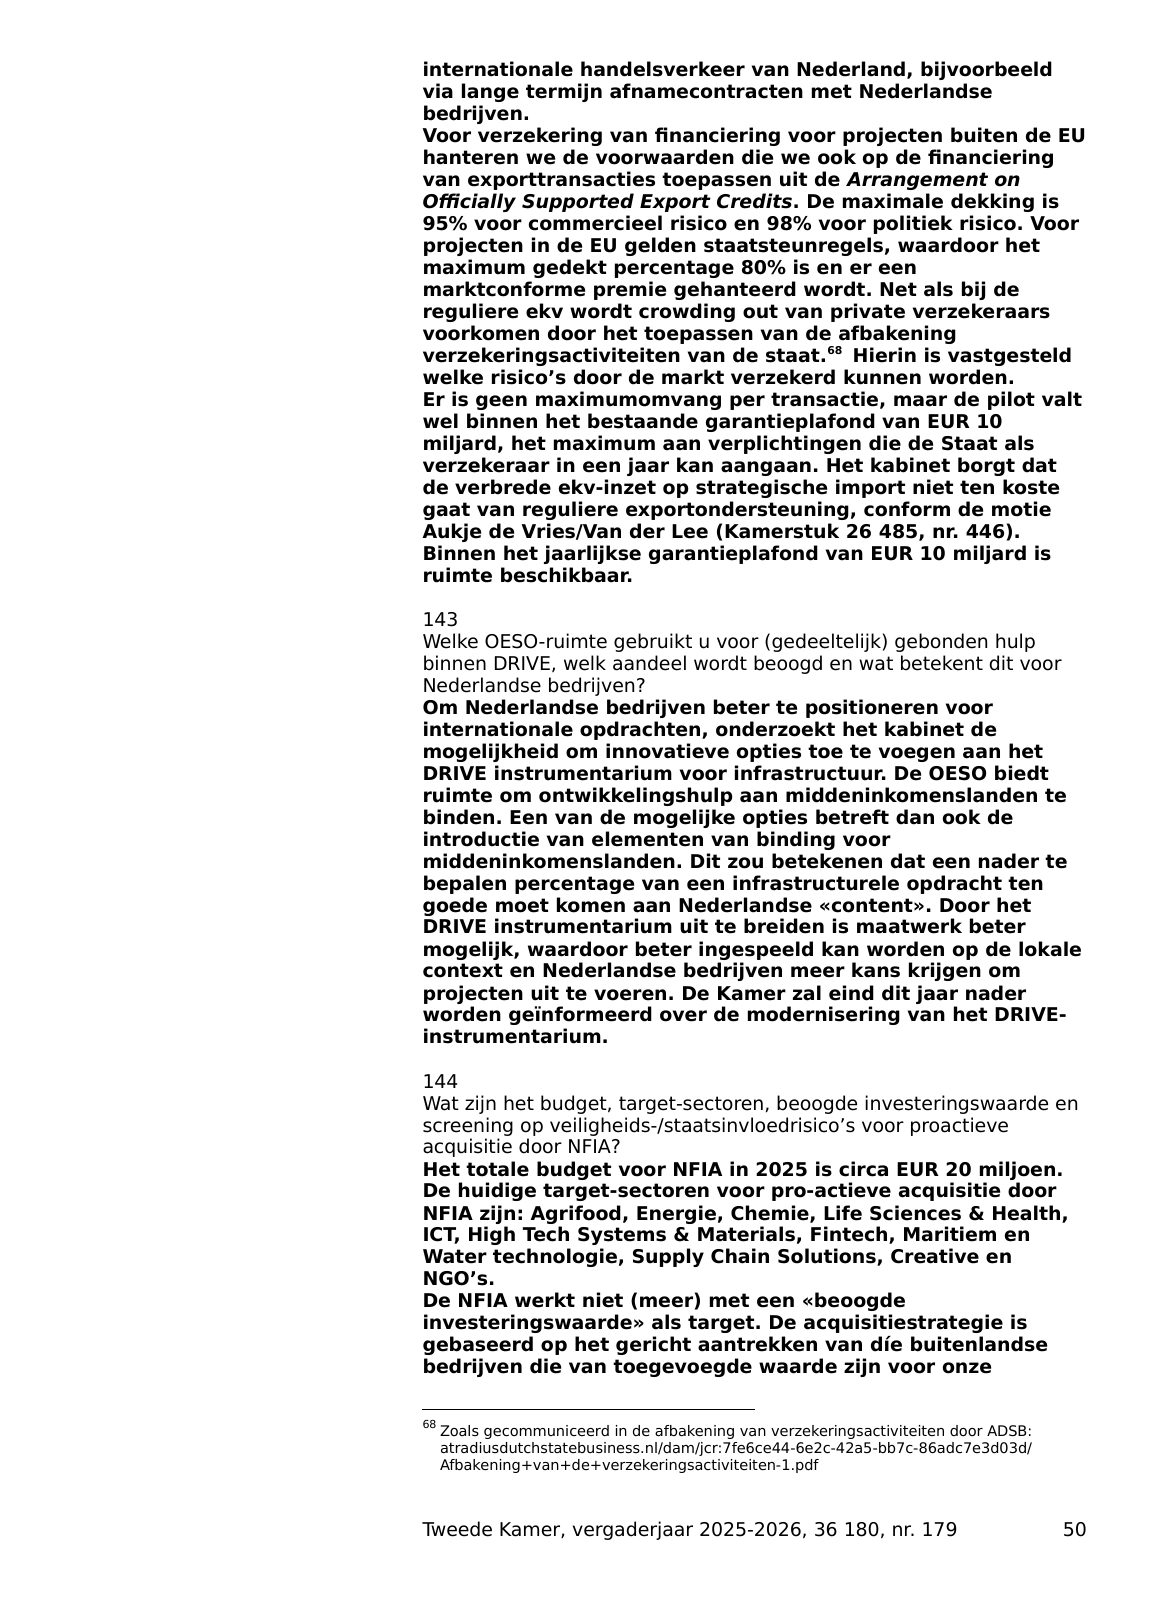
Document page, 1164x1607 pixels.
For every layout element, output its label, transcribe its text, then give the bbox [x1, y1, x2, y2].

text Welke OESO-ruimte gebruikt u voor (gedeeltelijk) gebonden hulp binnen DRIVE, welk aandeel wordt beoogd en wat betekent dit voor Nederlandse bedrijven? [422, 631, 1087, 697]
text Voor verzekering van financiering voor projecten buiten de EU hanteren we de voorwaarden die we ook op de financiering van exporttransacties toepassen uit de Arrangement on Officially Supported Export Credits. De maximale dekking is 95% voor commercieel risico en 98% voor politiek risico. Voor projecten in de EU gelden staatsteunregels, waardoor het maximum gedekt percentage 80% is en er een marktconforme premie gehanteerd wordt. Net als bij de reguliere ekv wordt crowding out van private verzekeraars voorkomen door het toepassen van de afbakening verzekeringsactiviteiten van de staat. Hierin is vastgesteld welke risico’s door de markt verzekerd kunnen worden. [422, 125, 1087, 389]
text 143 [422, 609, 1087, 631]
text Wat zijn het budget, target-sectoren, beoogde investeringswaarde en screening op veiligheids-/staatsinvloedrisico’s voor proactieve acquisitie door NFIA? [422, 1092, 1087, 1158]
text 144 [422, 1071, 1087, 1092]
text Om Nederlandse bedrijven beter te positioneren voor internationale opdrachten, onderzoekt het kabinet de mogelijkheid om innovatieve opties toe te voegen aan het DRIVE instrumentarium voor infrastructuur. De OESO biedt ruimte om ontwikkelingshulp aan middeninkomenslanden te binden. Een van de mogelijke opties betreft dan ook de introductie van elementen van binding voor middeninkomenslanden. Dit zou betekenen dat een nader te bepalen percentage van een infrastructurele opdracht ten goede moet komen aan Nederlandse «content». Door het DRIVE instrumentarium uit te breiden is maatwerk beter mogelijk, waardoor beter ingespeeld kan worden op de lokale context en Nederlandse bedrijven meer kans krijgen om projecten uit te voeren. De Kamer zal eind dit jaar nader worden geïnformeerd over de modernisering van het DRIVE-instrumentarium. [422, 697, 1087, 1048]
text Het totale budget voor NFIA in 2025 is circa EUR 20 miljoen. [422, 1158, 1087, 1180]
text De huidige target-sectoren voor pro-actieve acquisitie door NFIA zijn: Agrifood, Energie, Chemie, Life Sciences & Health, ICT, High Tech Systems & Materials, Fintech, Maritiem en Water technologie, Supply Chain Solutions, Creative en NGO’s. [422, 1180, 1087, 1290]
text internationale handelsverkeer van Nederland, bijvoorbeeld via lange termijn afnamecontracten met Nederlandse bedrijven. [422, 59, 1087, 125]
text Er is geen maximumomvang per transactie, maar de pilot valt wel binnen het bestaande garantieplafond van EUR 10 miljard, het maximum aan verplichtingen die de Staat als verzekeraar in een jaar kan aangaan. Het kabinet borgt dat de verbrede ekv-inzet op strategische import niet ten koste gaat van reguliere exportondersteuning, conform de motie Aukje de Vries/Van der Lee (Kamerstuk 26 485, nr. 446). Binnen het jaarlijkse garantieplafond van EUR 10 miljard is ruimte beschikbaar. [422, 389, 1087, 587]
text De NFIA werkt niet (meer) met een «beoogde investeringswaarde» als target. De acquisitiestrategie is gebaseerd op het gericht aantrekken van díe buitenlandse bedrijven die van toegevoegde waarde zijn voor onze [422, 1290, 1087, 1378]
text Zoals gecommuniceerd in de afbakening van verzekeringsactiviteiten door ADSB: atradiusdutchstatebusiness.nl/dam/jcr:7fe6ce44-6e2c-42a5-bb7c-86adc7e3d03d/Afbakening+van+de+verzekeringsactiviteiten-1.pdf [422, 1418, 1087, 1474]
